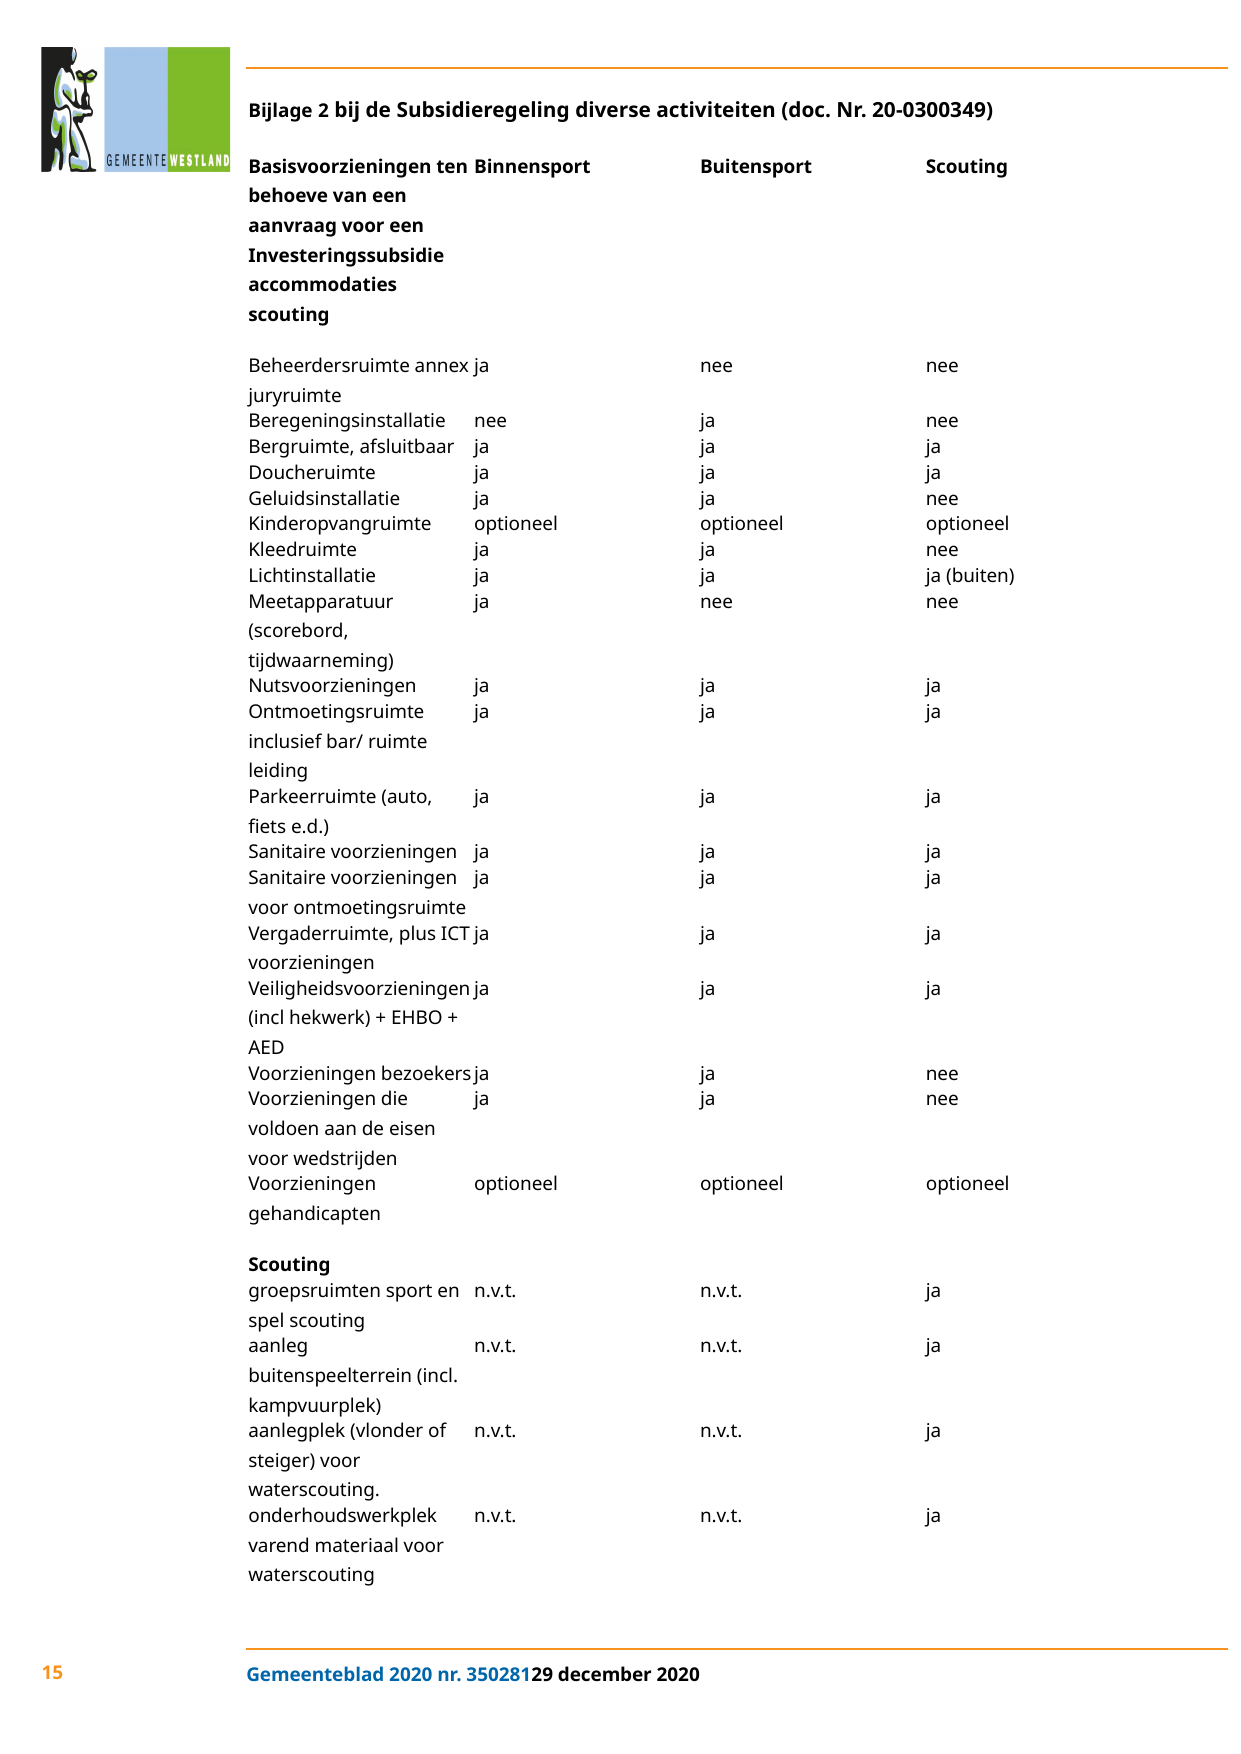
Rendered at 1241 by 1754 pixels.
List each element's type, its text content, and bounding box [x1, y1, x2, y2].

table_cell ja [700, 536, 926, 562]
table_cell ja [700, 562, 926, 588]
table_cell optioneel [474, 511, 700, 536]
table_cell nee [926, 485, 1152, 511]
table_cell ja [926, 920, 1152, 975]
table_cell aanleg buitenspeelterrein (incl. kampvuurplek) [248, 1333, 474, 1417]
table_cell ja [926, 699, 1152, 783]
table_cell ja [474, 1060, 700, 1086]
table_cell ja [474, 699, 700, 783]
table_cell nee [926, 536, 1152, 562]
table_cell ja [474, 673, 700, 698]
table_cell ja [474, 459, 700, 485]
picture [41, 47, 231, 172]
table_cell ja [474, 485, 700, 511]
table_cell ja [700, 864, 926, 920]
table_cell ja [926, 1277, 1152, 1333]
table_cell Voorzieningen die voldoen aan de eisen voor wedstrijden [248, 1086, 474, 1171]
table_cell ja [474, 839, 700, 864]
table_cell ja [700, 459, 926, 485]
table_cell ja [700, 1086, 926, 1171]
table_cell ja [700, 408, 926, 433]
table_cell groepsruimten sport en spel scouting [248, 1277, 474, 1333]
table_cell Geluidsinstallatie [248, 485, 474, 511]
table_cell aanlegplek (vlonder of steiger) voor waterscouting. [248, 1418, 474, 1502]
table_cell [700, 327, 926, 352]
table_cell [926, 1226, 1152, 1252]
table_cell Nutsvoorzieningen [248, 673, 474, 698]
table_cell [248, 1226, 474, 1252]
table_cell ja [700, 839, 926, 864]
table_cell optioneel [926, 511, 1152, 536]
table_cell [926, 327, 1152, 352]
table_cell ja [700, 673, 926, 698]
table_cell Kleedruimte [248, 536, 474, 562]
table_cell Scouting [248, 1252, 474, 1277]
table_cell [474, 1226, 700, 1252]
table_cell [474, 1252, 700, 1277]
table_cell ja [474, 562, 700, 588]
table_cell Lichtinstallatie [248, 562, 474, 588]
table_header Buitensport [700, 153, 926, 327]
table_cell nee [700, 353, 926, 408]
table_cell n.v.t. [474, 1333, 700, 1417]
table_cell optioneel [700, 511, 926, 536]
table_cell ja [474, 864, 700, 920]
table_cell ja [700, 699, 926, 783]
table_cell [700, 1226, 926, 1252]
table_header Binnensport [474, 153, 700, 327]
table_cell Beregeningsinstallatie [248, 408, 474, 433]
table_cell n.v.t. [700, 1277, 926, 1333]
table_cell nee [926, 1086, 1152, 1171]
table_cell Parkeerruimte (auto, fiets e.d.) [248, 783, 474, 839]
table_cell Bergruimte, afsluitbaar [248, 434, 474, 459]
table_cell Doucheruimte [248, 459, 474, 485]
table_cell n.v.t. [700, 1503, 926, 1587]
table_cell nee [474, 408, 700, 433]
table_cell Meetapparatuur (scorebord, tijdwaarneming) [248, 588, 474, 673]
table_cell nee [926, 408, 1152, 433]
table_cell ja [700, 1060, 926, 1086]
table_cell ja [474, 975, 700, 1060]
table_cell optioneel [700, 1171, 926, 1226]
table_cell [248, 327, 474, 352]
table_cell ja [926, 459, 1152, 485]
table_cell optioneel [474, 1171, 700, 1226]
table_header Basisvoorzieningen ten behoeve van een aanvraag voor een Investeringssubsidie accommodaties scouting [248, 153, 474, 327]
table_cell [700, 1252, 926, 1277]
table_cell n.v.t. [700, 1333, 926, 1417]
table_cell Sanitaire voorzieningen voor ontmoetingsruimte [248, 864, 474, 920]
table_cell [474, 327, 700, 352]
table_cell optioneel [926, 1171, 1152, 1226]
table_cell Voorzieningen bezoekers [248, 1060, 474, 1086]
table_cell nee [926, 1060, 1152, 1086]
table_cell n.v.t. [474, 1503, 700, 1587]
table_cell Ontmoetingsruimte inclusief bar/ ruimte leiding [248, 699, 474, 783]
table_cell n.v.t. [700, 1418, 926, 1502]
table_cell ja [700, 783, 926, 839]
table_cell ja [926, 864, 1152, 920]
table_cell Sanitaire voorzieningen [248, 839, 474, 864]
table_cell Beheerdersruimte annex juryruimte [248, 353, 474, 408]
table_cell nee [926, 588, 1152, 673]
table_cell n.v.t. [474, 1418, 700, 1502]
table_cell ja [474, 588, 700, 673]
table_cell ja [926, 839, 1152, 864]
table_cell ja [926, 1418, 1152, 1502]
table_cell nee [700, 588, 926, 673]
table_cell onderhoudswerkplek varend materiaal voor waterscouting [248, 1503, 474, 1587]
table_cell ja [474, 536, 700, 562]
table_cell n.v.t. [474, 1277, 700, 1333]
table_cell ja [474, 434, 700, 459]
table_cell ja [700, 975, 926, 1060]
table_cell Voorzieningen gehandicapten [248, 1171, 474, 1226]
table_cell ja [474, 1086, 700, 1171]
table_cell ja [700, 920, 926, 975]
table_cell Vergaderruimte, plus ICT voorzieningen [248, 920, 474, 975]
table_cell ja [700, 485, 926, 511]
table_cell ja [474, 783, 700, 839]
table_cell ja (buiten) [926, 562, 1152, 588]
text Bijlage 2 bij de Subsidieregeling diverse activiteiten (doc. Nr. 20-0300349) [248, 95, 1152, 123]
table_cell ja [700, 434, 926, 459]
table_cell [926, 1252, 1152, 1277]
table_cell nee [926, 353, 1152, 408]
table_header Scouting [926, 153, 1152, 327]
table_cell ja [926, 673, 1152, 698]
table_cell ja [474, 920, 700, 975]
table_cell ja [926, 783, 1152, 839]
table_cell ja [926, 975, 1152, 1060]
table_cell ja [926, 1333, 1152, 1417]
table_cell ja [474, 353, 700, 408]
table_cell ja [926, 434, 1152, 459]
table_cell ja [926, 1503, 1152, 1587]
table_cell Kinderopvangruimte [248, 511, 474, 536]
table_cell Veiligheidsvoorzieningen (incl hekwerk) + EHBO + AED [248, 975, 474, 1060]
